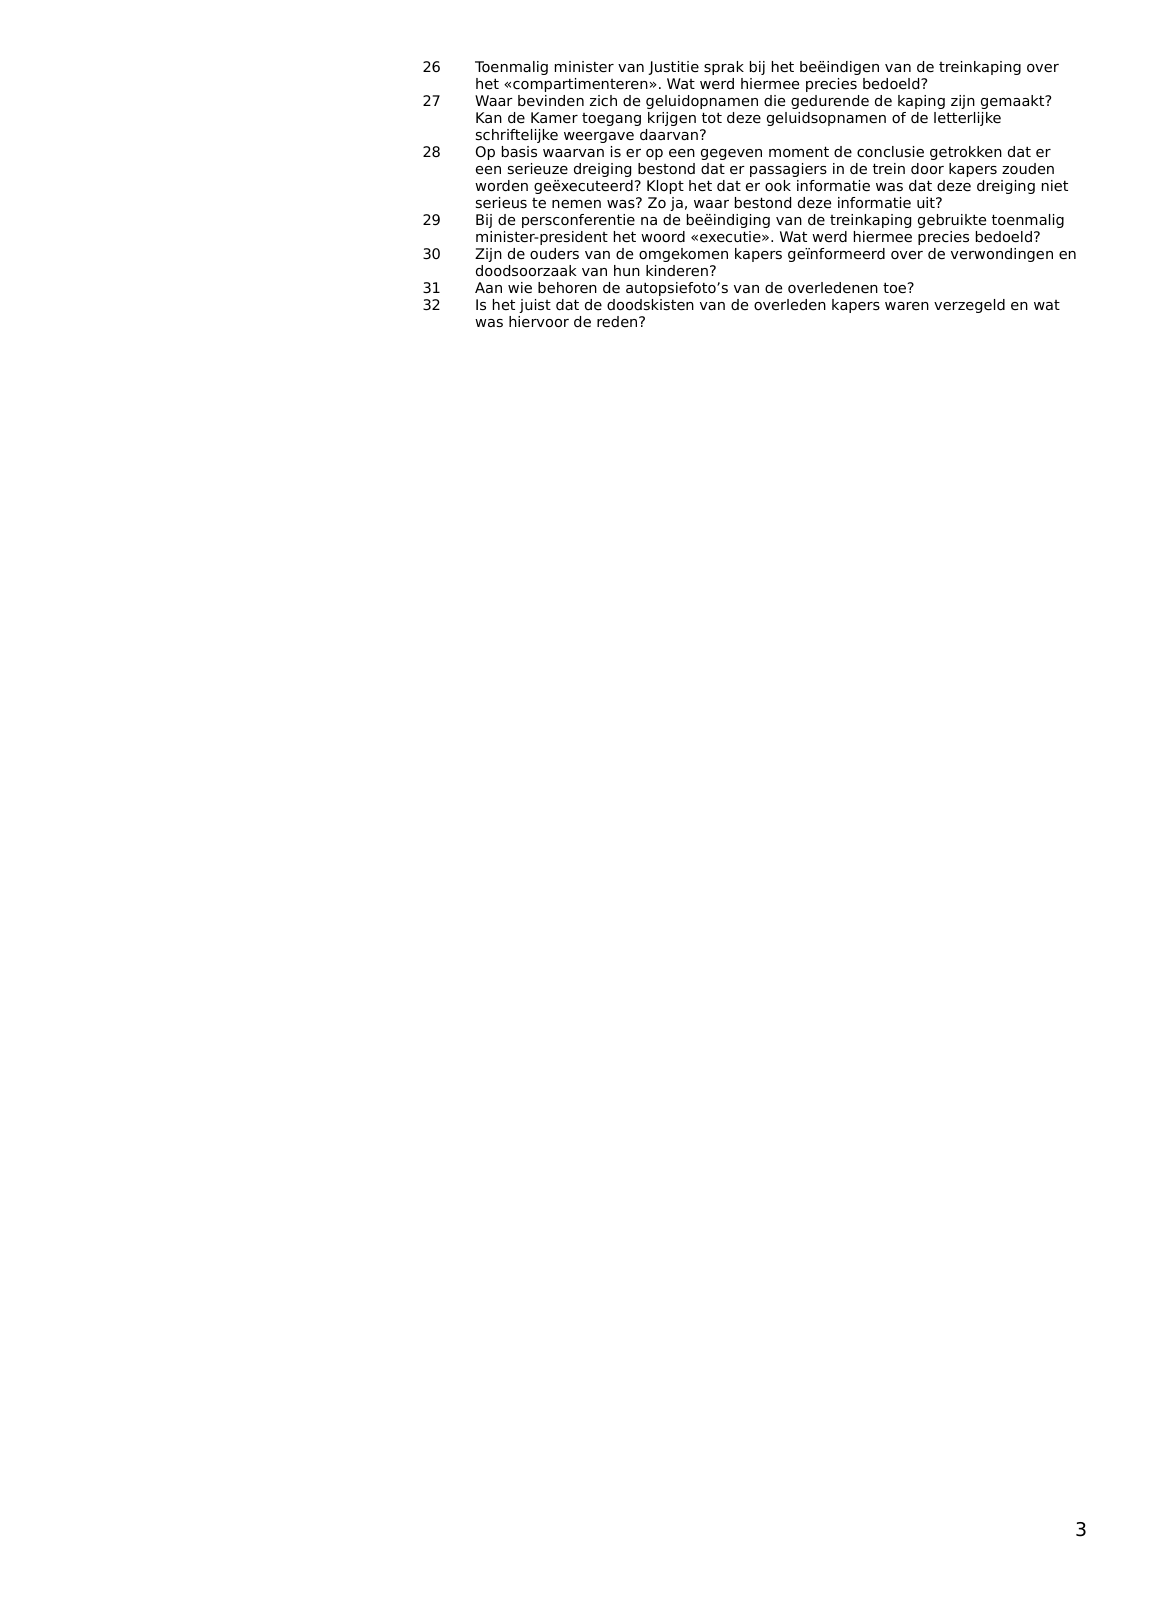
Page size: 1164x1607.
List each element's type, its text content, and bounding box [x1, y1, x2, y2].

table_cell Is het juist dat de doodskisten van de overleden kapers waren verzegeld en wat was hiervoor de reden? [469, 297, 1087, 331]
table_cell Op basis waarvan is er op een gegeven moment de conclusie getrokken dat er een serieuze dreiging bestond dat er passagiers in de trein door kapers zouden worden geëxecuteerd? Klopt het dat er ook informatie was dat deze dreiging niet serieus te nemen was? Zo ja, waar bestond deze informatie uit? [469, 144, 1087, 212]
table_cell 29 [422, 212, 469, 246]
table_cell 27 [422, 93, 469, 144]
table_cell Zijn de ouders van de omgekomen kapers geïnformeerd over de verwondingen en doodsoorzaak van hun kinderen? [469, 246, 1087, 280]
table_cell Aan wie behoren de autopsiefoto’s van de overledenen toe? [469, 280, 1087, 297]
table_cell Waar bevinden zich de geluidopnamen die gedurende de kaping zijn gemaakt? Kan de Kamer toegang krijgen tot deze geluidsopnamen of de letterlijke schriftelijke weergave daarvan? [469, 93, 1087, 144]
table_cell 32 [422, 297, 469, 331]
table_cell 30 [422, 246, 469, 280]
table_cell Toenmalig minister van Justitie sprak bij het beëindigen van de treinkaping over het «compartimenteren». Wat werd hiermee precies bedoeld? [469, 59, 1087, 93]
table_cell 28 [422, 144, 469, 212]
table_cell Bij de persconferentie na de beëindiging van de treinkaping gebruikte toenmalig minister-president het woord «executie». Wat werd hiermee precies bedoeld? [469, 212, 1087, 246]
table_cell 26 [422, 59, 469, 93]
table_cell 31 [422, 280, 469, 297]
